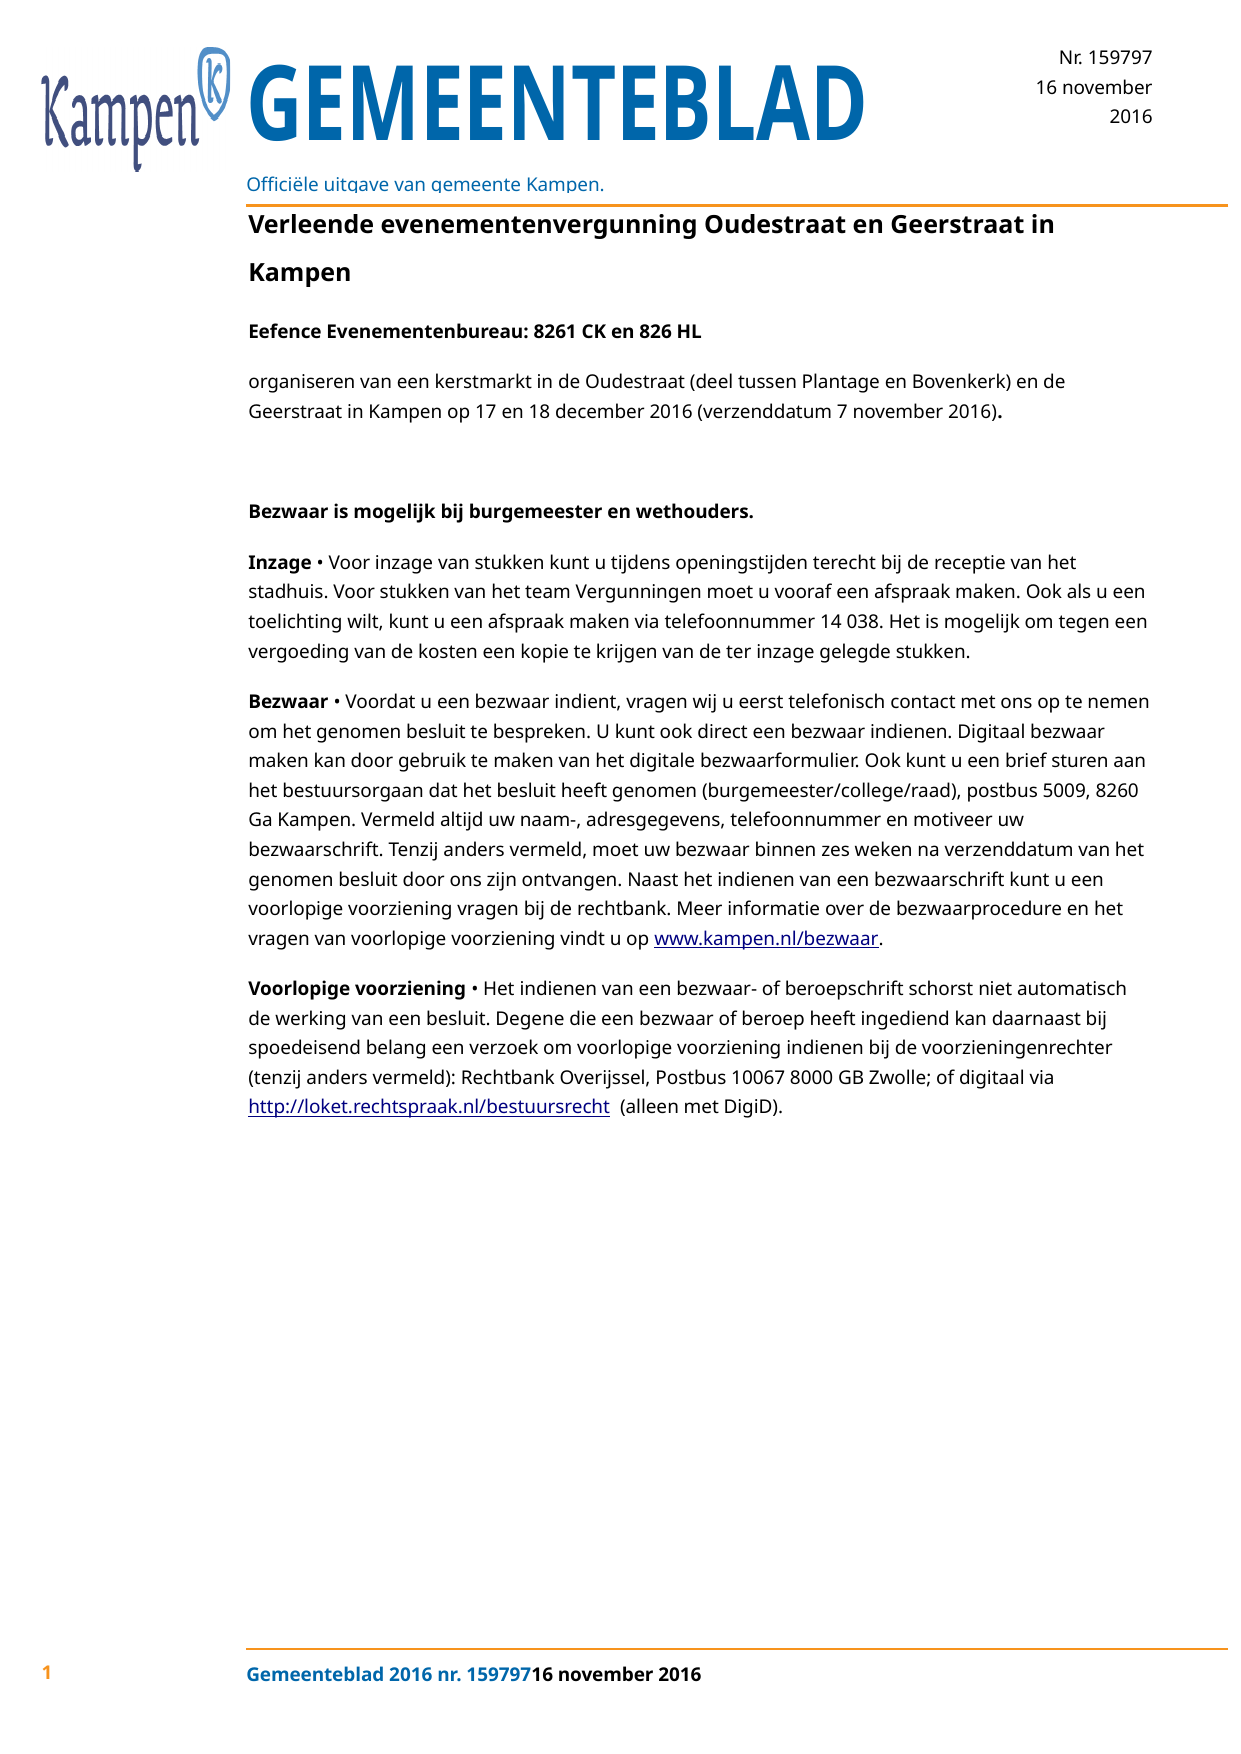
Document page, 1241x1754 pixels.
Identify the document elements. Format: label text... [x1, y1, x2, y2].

text Inzage • Voor inzage van stukken kunt u tijdens openingstijden terecht bij de receptie van het stadhuis. Voor stukken van het team Vergunningen moet u vooraf een afspraak maken. Ook als u een toelichting wilt, kunt u een afspraak maken via telefoonnummer 14 038. Het is mogelijk om tegen een vergoeding van de kosten een kopie te krijgen van de ter inzage gelegde stukken. [248, 549, 1152, 664]
text Bezwaar is mogelijk bij burgemeester en wethouders. [248, 499, 1152, 524]
text Verleende evenementenvergunning Oudestraat en Geerstraat in Kampen [248, 207, 1152, 288]
text Eefence Evenementenbureau: 8261 CK en 826 HL [248, 318, 1152, 344]
picture [41, 47, 231, 172]
text Voorlopige voorziening • Het indienen van een bezwaar- of beroepschrift schorst niet automatisch de werking van een besluit. Degene die een bezwaar of beroep heeft ingediend kan daarnaast bij spoedeisend belang een verzoek om voorlopige voorziening indienen bij de voorzieningenrechter (tenzij anders vermeld): Rechtbank Overijssel, Postbus 10067 8000 GB Zwolle; of digitaal via http://loket.rechtspraak.nl/bestuursrecht (alleen met DigiD). [248, 975, 1152, 1119]
text organiseren van een kerstmarkt in de Oudestraat (deel tussen Plantage en Bovenkerk) en de Geerstraat in Kampen op 17 en 18 december 2016 (verzenddatum 7 november 2016). [248, 368, 1152, 424]
text Bezwaar • Voordat u een bezwaar indient, vragen wij u eerst telefonisch contact met ons op te nemen om het genomen besluit te bespreken. U kunt ook direct een bezwaar indienen. Digitaal bezwaar maken kan door gebruik te maken van het digitale bezwaarformulier. Ook kunt u een brief sturen aan het bestuursorgaan dat het besluit heeft genomen (burgemeester/college/raad), postbus 5009, 8260 Ga Kampen. Vermeld altijd uw naam-, adresgegevens, telefoonnummer en motiveer uw bezwaarschrift. Tenzij anders vermeld, moet uw bezwaar binnen zes weken na verzenddatum van het genomen besluit door ons zijn ontvangen. Naast het indienen van een bezwaarschrift kunt u een voorlopige voorziening vragen bij de rechtbank. Meer informatie over de bezwaarprocedure en het vragen van voorlopige voorziening vindt u op www.kampen.nl/bezwaar. [248, 688, 1152, 951]
